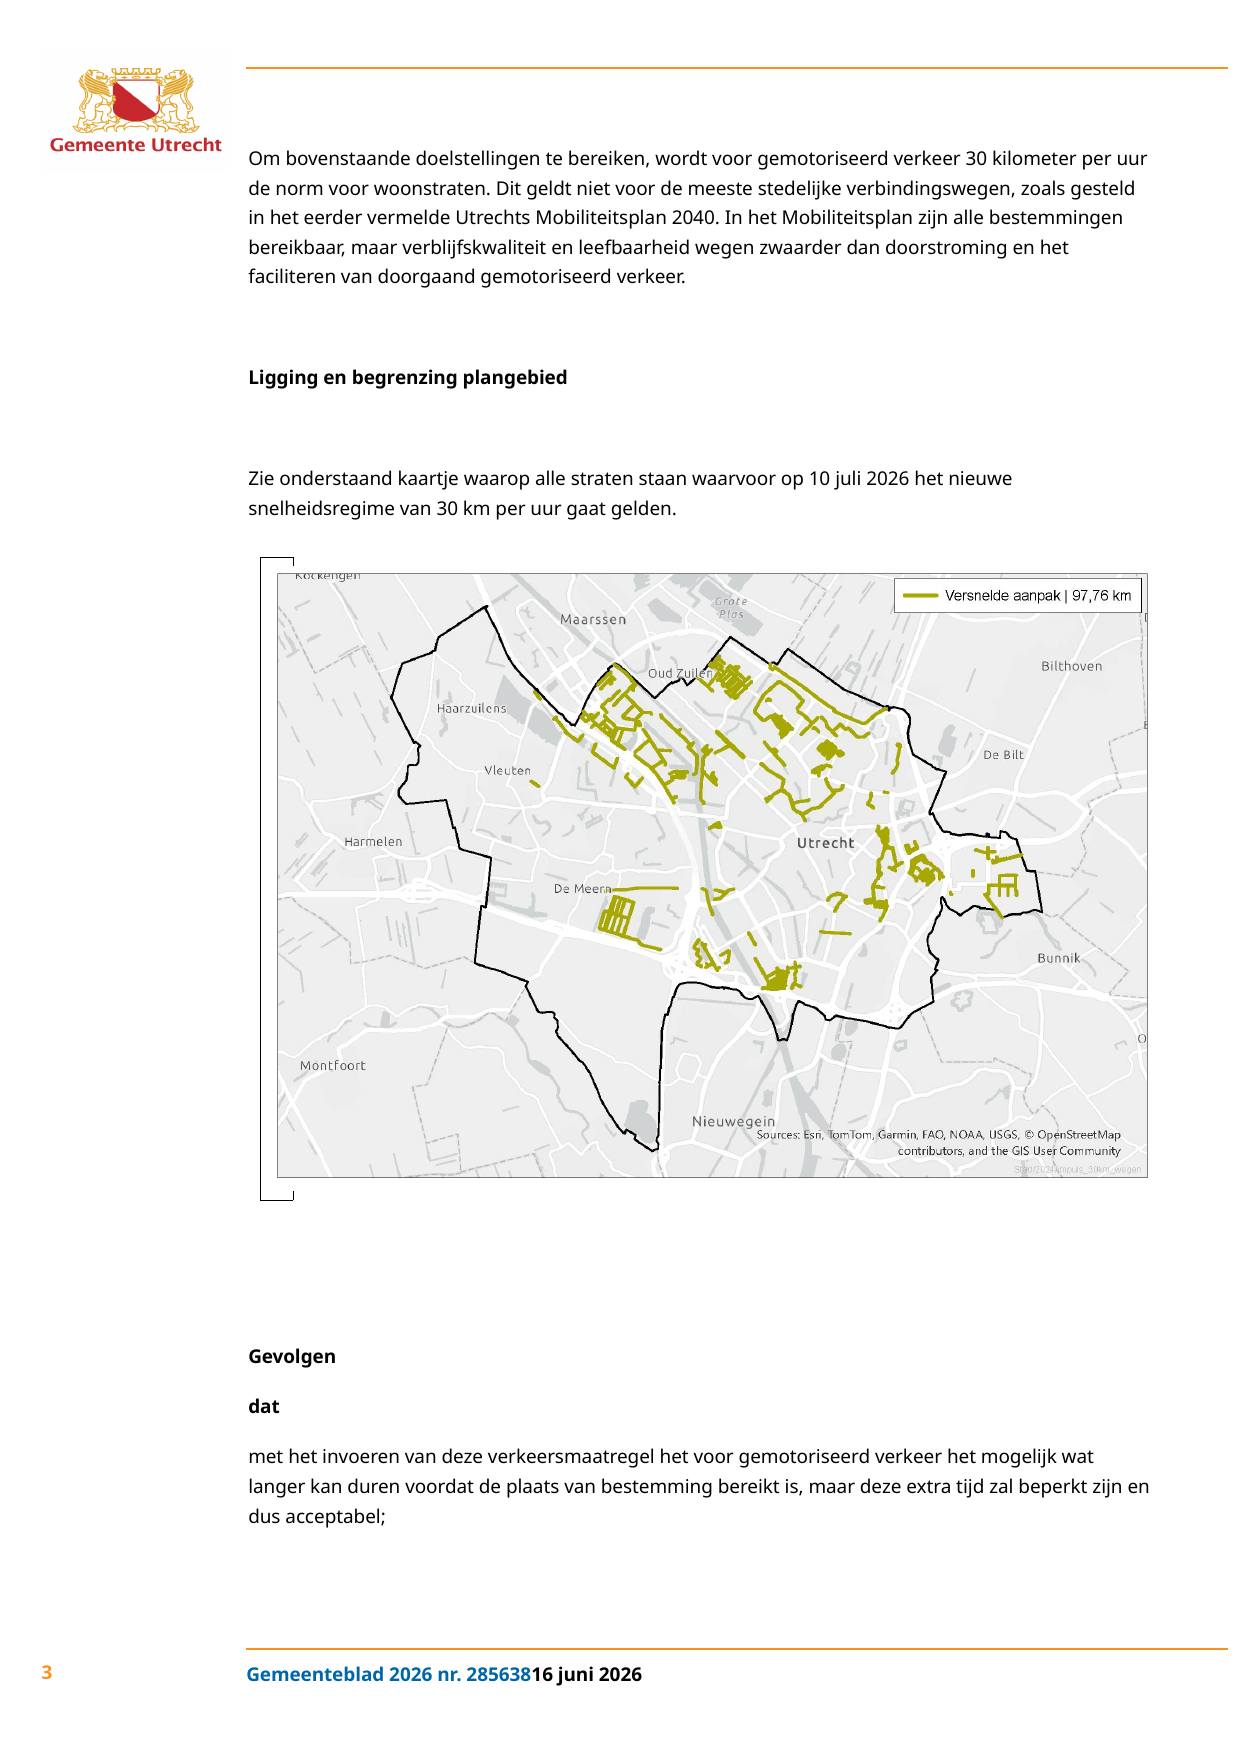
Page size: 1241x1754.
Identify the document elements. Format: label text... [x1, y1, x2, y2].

picture [268, 566, 1156, 1191]
picture [41, 47, 231, 172]
text met het invoeren van deze verkeersmaatregel het voor gemotoriseerd verkeer het mogelijk wat langer kan duren voordat de plaats van bestemming bereikt is, maar deze extra tijd zal beperkt zijn en dus acceptabel; [248, 1444, 1152, 1528]
text Ligging en begrenzing plangebied [248, 364, 1152, 390]
text Om bovenstaande doelstellingen te bereiken, wordt voor gemotoriseerd verkeer 30 kilometer per uur de norm voor woonstraten. Dit geldt niet voor de meeste stedelijke verbindingswegen, zoals gesteld in het eerder vermelde Utrechts Mobiliteitsplan 2040. In het Mobiliteitsplan zijn alle bestemmingen bereikbaar, maar verblijfskwaliteit en leefbaarheid wegen zwaarder dan doorstroming en het faciliteren van doorgaand gemotoriseerd verkeer. [248, 145, 1152, 289]
text Gevolgen [248, 1343, 1152, 1368]
text dat [248, 1393, 1152, 1419]
text Zie onderstaand kaartje waarop alle straten staan waarvoor op 10 juli 2026 het nieuwe snelheidsregime van 30 km per uur gaat gelden. [248, 465, 1152, 521]
